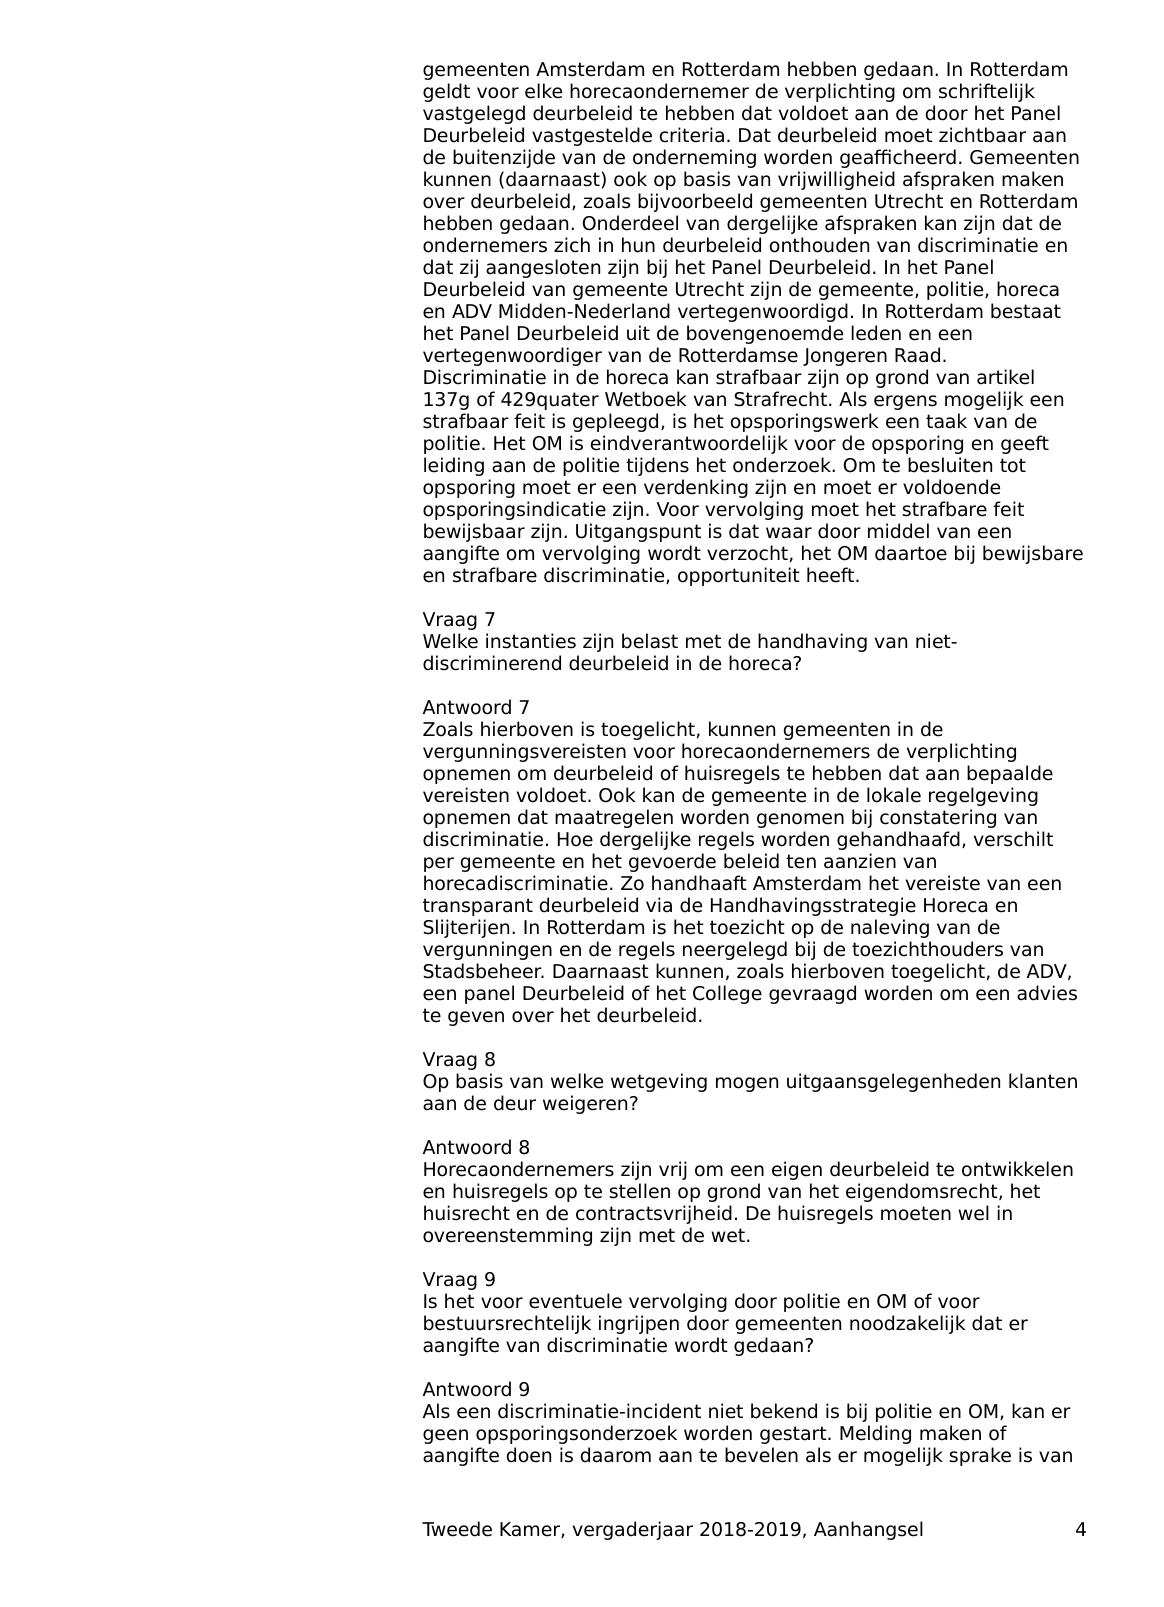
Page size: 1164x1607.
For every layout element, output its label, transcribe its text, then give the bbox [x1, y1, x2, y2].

text Antwoord 7 [422, 697, 1087, 719]
text Horecaondernemers zijn vrij om een eigen deurbeleid te ontwikkelen en huisregels op te stellen op grond van het eigendomsrecht, het huisrecht en de contractsvrijheid. De huisregels moeten wel in overeenstemming zijn met de wet. [422, 1159, 1087, 1247]
text Antwoord 9 [422, 1379, 1087, 1401]
text Vraag 7 [422, 609, 1087, 631]
text Welke instanties zijn belast met de handhaving van niet-discriminerend deurbeleid in de horeca? [422, 631, 1087, 675]
text Als een discriminatie-incident niet bekend is bij politie en OM, kan er geen opsporingsonderzoek worden gestart. Melding maken of aangifte doen is daarom aan te bevelen als er mogelijk sprake is van [422, 1401, 1087, 1467]
text Zoals hierboven is toegelicht, kunnen gemeenten in de vergunningsvereisten voor horecaondernemers de verplichting opnemen om deurbeleid of huisregels te hebben dat aan bepaalde vereisten voldoet. Ook kan de gemeente in de lokale regelgeving opnemen dat maatregelen worden genomen bij constatering van discriminatie. Hoe dergelijke regels worden gehandhaafd, verschilt per gemeente en het gevoerde beleid ten aanzien van horecadiscriminatie. Zo handhaaft Amsterdam het vereiste van een transparant deurbeleid via de Handhavingsstrategie Horeca en Slijterijen. In Rotterdam is het toezicht op de naleving van de vergunningen en de regels neergelegd bij de toezichthouders van Stadsbeheer. Daarnaast kunnen, zoals hierboven toegelicht, de ADV, een panel Deurbeleid of het College gevraagd worden om een advies te geven over het deurbeleid. [422, 719, 1087, 1027]
text gemeenten Amsterdam en Rotterdam hebben gedaan. In Rotterdam geldt voor elke horecaondernemer de verplichting om schriftelijk vastgelegd deurbeleid te hebben dat voldoet aan de door het Panel Deurbeleid vastgestelde criteria. Dat deurbeleid moet zichtbaar aan de buitenzijde van de onderneming worden geafficheerd. Gemeenten kunnen (daarnaast) ook op basis van vrijwilligheid afspraken maken over deurbeleid, zoals bijvoorbeeld gemeenten Utrecht en Rotterdam hebben gedaan. Onderdeel van dergelijke afspraken kan zijn dat de ondernemers zich in hun deurbeleid onthouden van discriminatie en dat zij aangesloten zijn bij het Panel Deurbeleid. In het Panel Deurbeleid van gemeente Utrecht zijn de gemeente, politie, horeca en ADV Midden-Nederland vertegenwoordigd. In Rotterdam bestaat het Panel Deurbeleid uit de bovengenoemde leden en een vertegenwoordiger van de Rotterdamse Jongeren Raad. [422, 59, 1087, 367]
text Vraag 8 [422, 1049, 1087, 1071]
text Op basis van welke wetgeving mogen uitgaansgelegenheden klanten aan de deur weigeren? [422, 1071, 1087, 1115]
text Is het voor eventuele vervolging door politie en OM of voor bestuursrechtelijk ingrijpen door gemeenten noodzakelijk dat er aangifte van discriminatie wordt gedaan? [422, 1291, 1087, 1357]
text Vraag 9 [422, 1269, 1087, 1291]
text Discriminatie in de horeca kan strafbaar zijn op grond van artikel 137g of 429quater Wetboek van Strafrecht. Als ergens mogelijk een strafbaar feit is gepleegd, is het opsporingswerk een taak van de politie. Het OM is eindverantwoordelijk voor de opsporing en geeft leiding aan de politie tijdens het onderzoek. Om te besluiten tot opsporing moet er een verdenking zijn en moet er voldoende opsporingsindicatie zijn. Voor vervolging moet het strafbare feit bewijsbaar zijn. Uitgangspunt is dat waar door middel van een aangifte om vervolging wordt verzocht, het OM daartoe bij bewijsbare en strafbare discriminatie, opportuniteit heeft. [422, 367, 1087, 587]
text Antwoord 8 [422, 1137, 1087, 1159]
